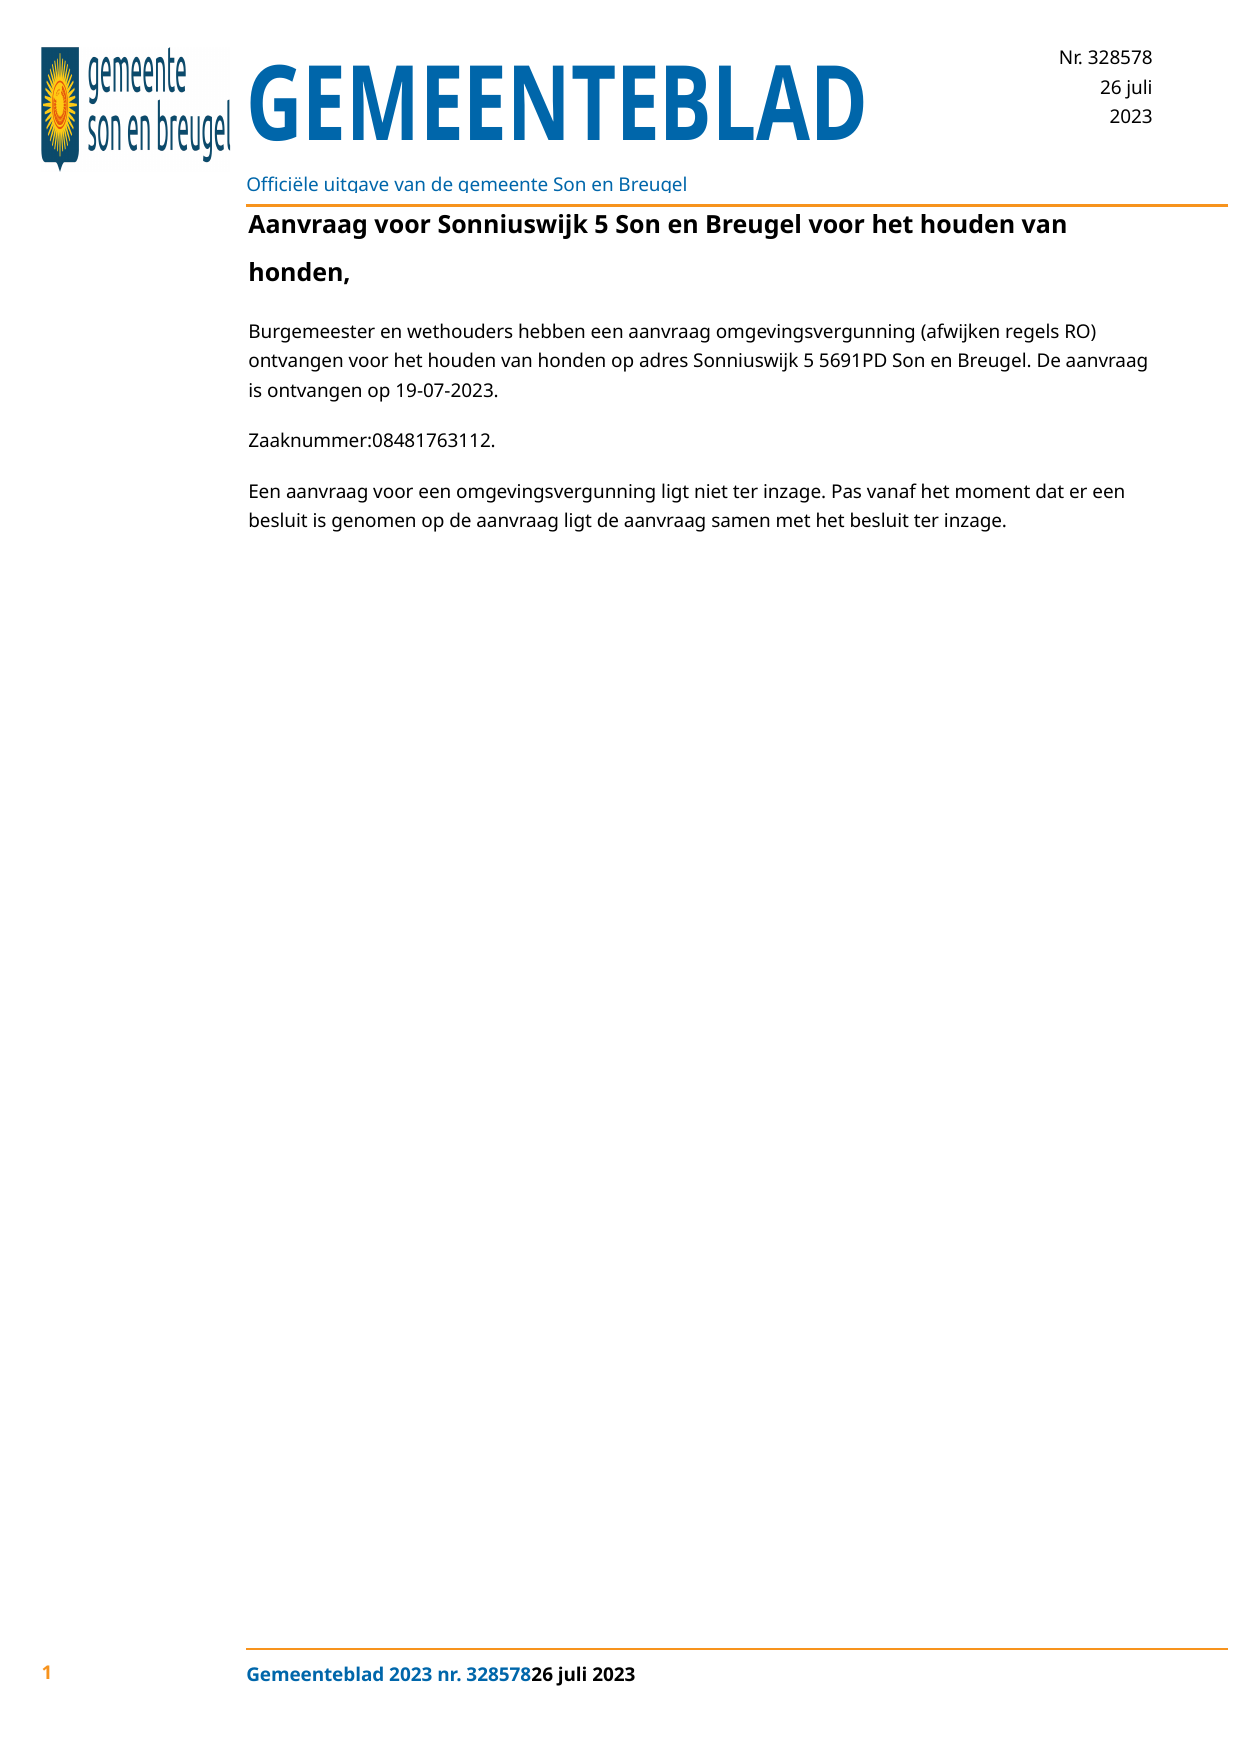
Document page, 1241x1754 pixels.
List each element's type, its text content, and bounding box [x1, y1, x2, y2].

text Een aanvraag voor een omgevingsvergunning ligt niet ter inzage. Pas vanaf het moment dat er een besluit is genomen op de aanvraag ligt de aanvraag samen met het besluit ter inzage. [248, 478, 1152, 533]
text Burgemeester en wethouders hebben een aanvraag omgevingsvergunning (afwijken regels RO) ontvangen voor het houden van honden op adres Sonniuswijk 5 5691PD Son en Breugel. De aanvraag is ontvangen op 19-07-2023. [248, 318, 1152, 403]
picture [41, 47, 231, 172]
text Aanvraag voor Sonniuswijk 5 Son en Breugel voor het houden van honden, [248, 207, 1152, 288]
text Zaaknummer:08481763112. [248, 427, 1152, 453]
